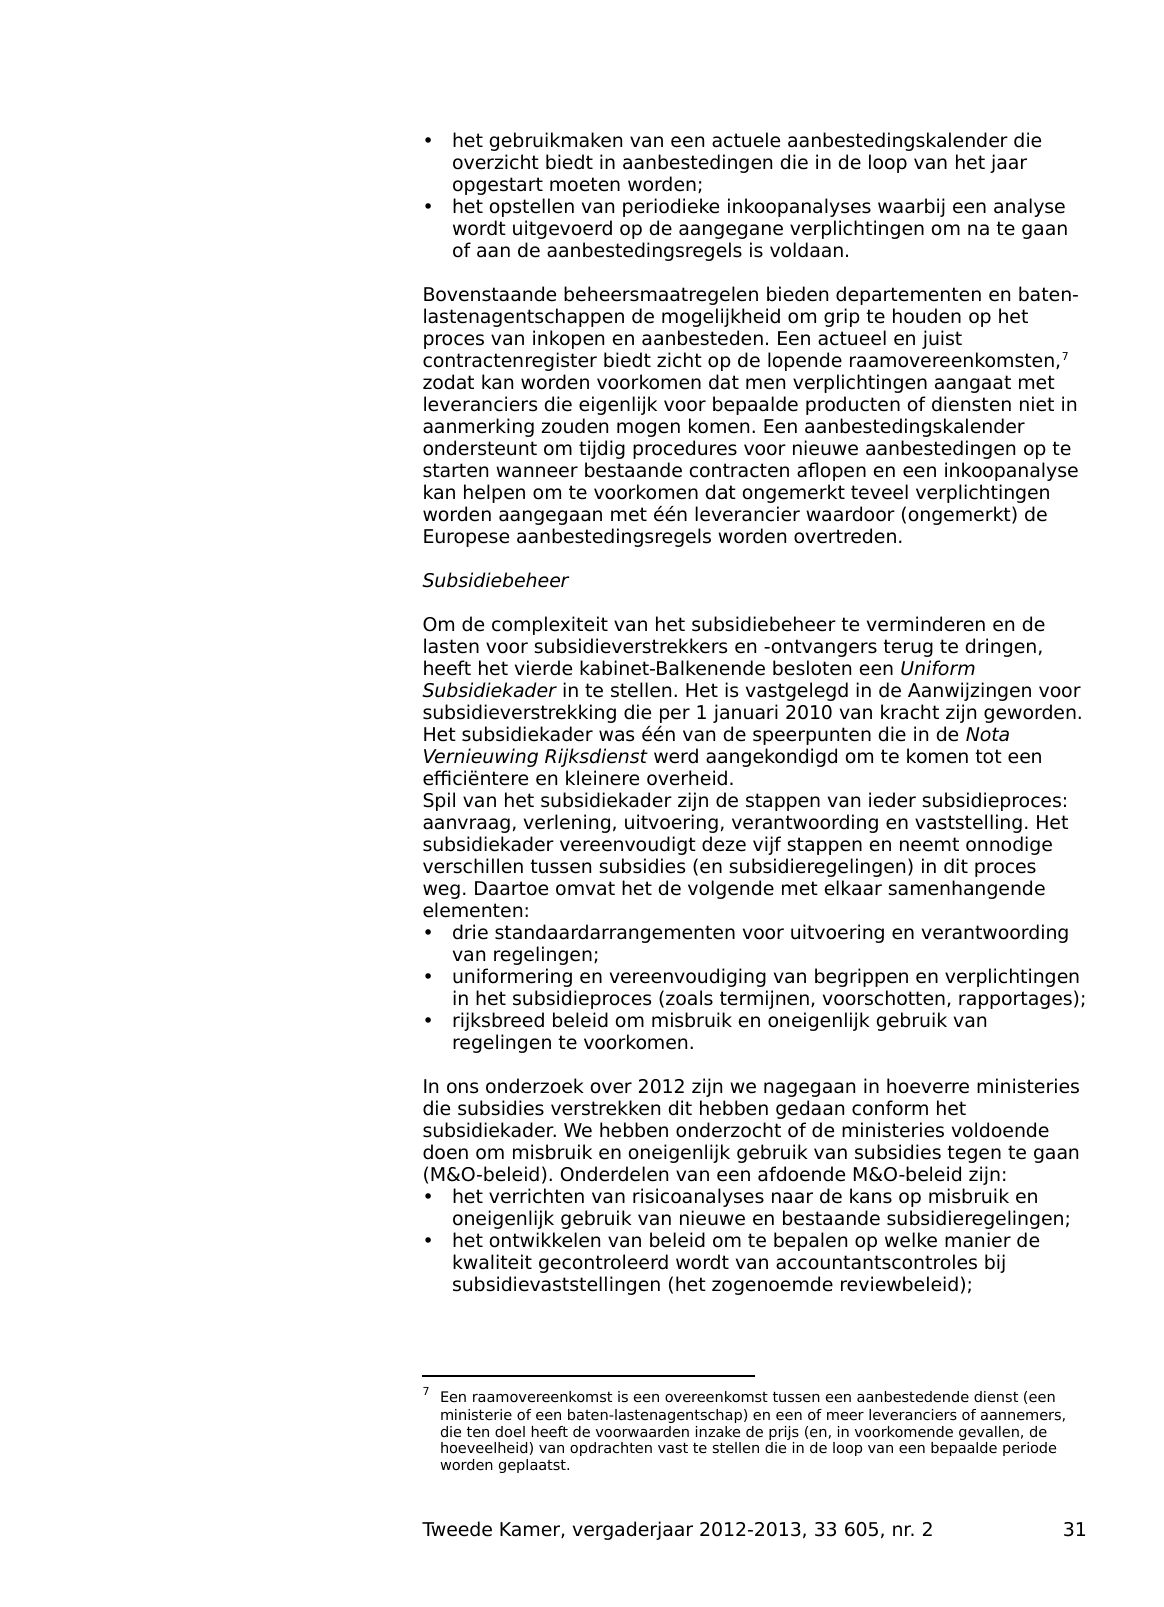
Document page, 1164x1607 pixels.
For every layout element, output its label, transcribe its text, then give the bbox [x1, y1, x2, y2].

text Spil van het subsidiekader zijn de stappen van ieder subsidieproces: aanvraag, verlening, uitvoering, verantwoording en vaststelling. Het subsidiekader vereenvoudigt deze vijf stappen en neemt onnodige verschillen tussen subsidies (en subsidieregelingen) in dit proces weg. Daartoe omvat het de volgende met elkaar samenhangende elementen: [422, 790, 1087, 922]
text • het ontwikkelen van beleid om te bepalen op welke manier de kwaliteit gecontroleerd wordt van accountantscontroles bij subsidievaststellingen (het zogenoemde reviewbeleid); [422, 1230, 1087, 1296]
text • drie standaardarrangementen voor uitvoering en verantwoording van regelingen; [422, 922, 1087, 966]
text • het gebruikmaken van een actuele aanbestedingskalender die overzicht biedt in aanbestedingen die in de loop van het jaar opgestart moeten worden; [422, 130, 1087, 196]
subtitle Subsidiebeheer [422, 570, 1087, 592]
text In ons onderzoek over 2012 zijn we nagegaan in hoeverre ministeries die subsidies verstrekken dit hebben gedaan conform het subsidiekader. We hebben onderzocht of de ministeries voldoende doen om misbruik en oneigenlijk gebruik van subsidies tegen te gaan (M&O-beleid). Onderdelen van een afdoende M&O-beleid zijn: [422, 1076, 1087, 1186]
text • rijksbreed beleid om misbruik en oneigenlijk gebruik van regelingen te voorkomen. [422, 1010, 1087, 1054]
text Om de complexiteit van het subsidiebeheer te verminderen en de lasten voor subsidieverstrekkers en -ontvangers terug te dringen, heeft het vierde kabinet-Balkenende besloten een Uniform Subsidiekader in te stellen. Het is vastgelegd in de Aanwijzingen voor subsidieverstrekking die per 1 januari 2010 van kracht zijn geworden. Het subsidiekader was één van de speerpunten die in de Nota Vernieuwing Rijksdienst werd aangekondigd om te komen tot een efficiëntere en kleinere overheid. [422, 614, 1087, 790]
text • het verrichten van risicoanalyses naar de kans op misbruik en oneigenlijk gebruik van nieuwe en bestaande subsidieregelingen; [422, 1186, 1087, 1230]
text • uniformering en vereenvoudiging van begrippen en verplichtingen in het subsidieproces (zoals termijnen, voorschotten, rapportages); [422, 966, 1087, 1010]
text Bovenstaande beheersmaatregelen bieden departementen en baten-lastenagentschappen de mogelijkheid om grip te houden op het proces van inkopen en aanbesteden. Een actueel en juist contractenregister biedt zicht op de lopende raamovereenkomsten, zodat kan worden voorkomen dat men verplichtingen aangaat met leveranciers die eigenlijk voor bepaalde producten of diensten niet in aanmerking zouden mogen komen. Een aanbestedingskalender ondersteunt om tijdig procedures voor nieuwe aanbestedingen op te starten wanneer bestaande contracten aflopen en een inkoopanalyse kan helpen om te voorkomen dat ongemerkt teveel verplichtingen worden aangegaan met één leverancier waardoor (ongemerkt) de Europese aanbestedingsregels worden overtreden. [422, 284, 1087, 548]
text Een raamovereenkomst is een overeenkomst tussen een aanbestedende dienst (een ministerie of een baten-lastenagentschap) en een of meer leveranciers of aannemers, die ten doel heeft de voorwaarden inzake de prijs (en, in voorkomende gevallen, de hoeveelheid) van opdrachten vast te stellen die in de loop van een bepaalde periode worden geplaatst. [422, 1385, 1087, 1474]
text • het opstellen van periodieke inkoopanalyses waarbij een analyse wordt uitgevoerd op de aangegane verplichtingen om na te gaan of aan de aanbestedingsregels is voldaan. [422, 196, 1087, 262]
